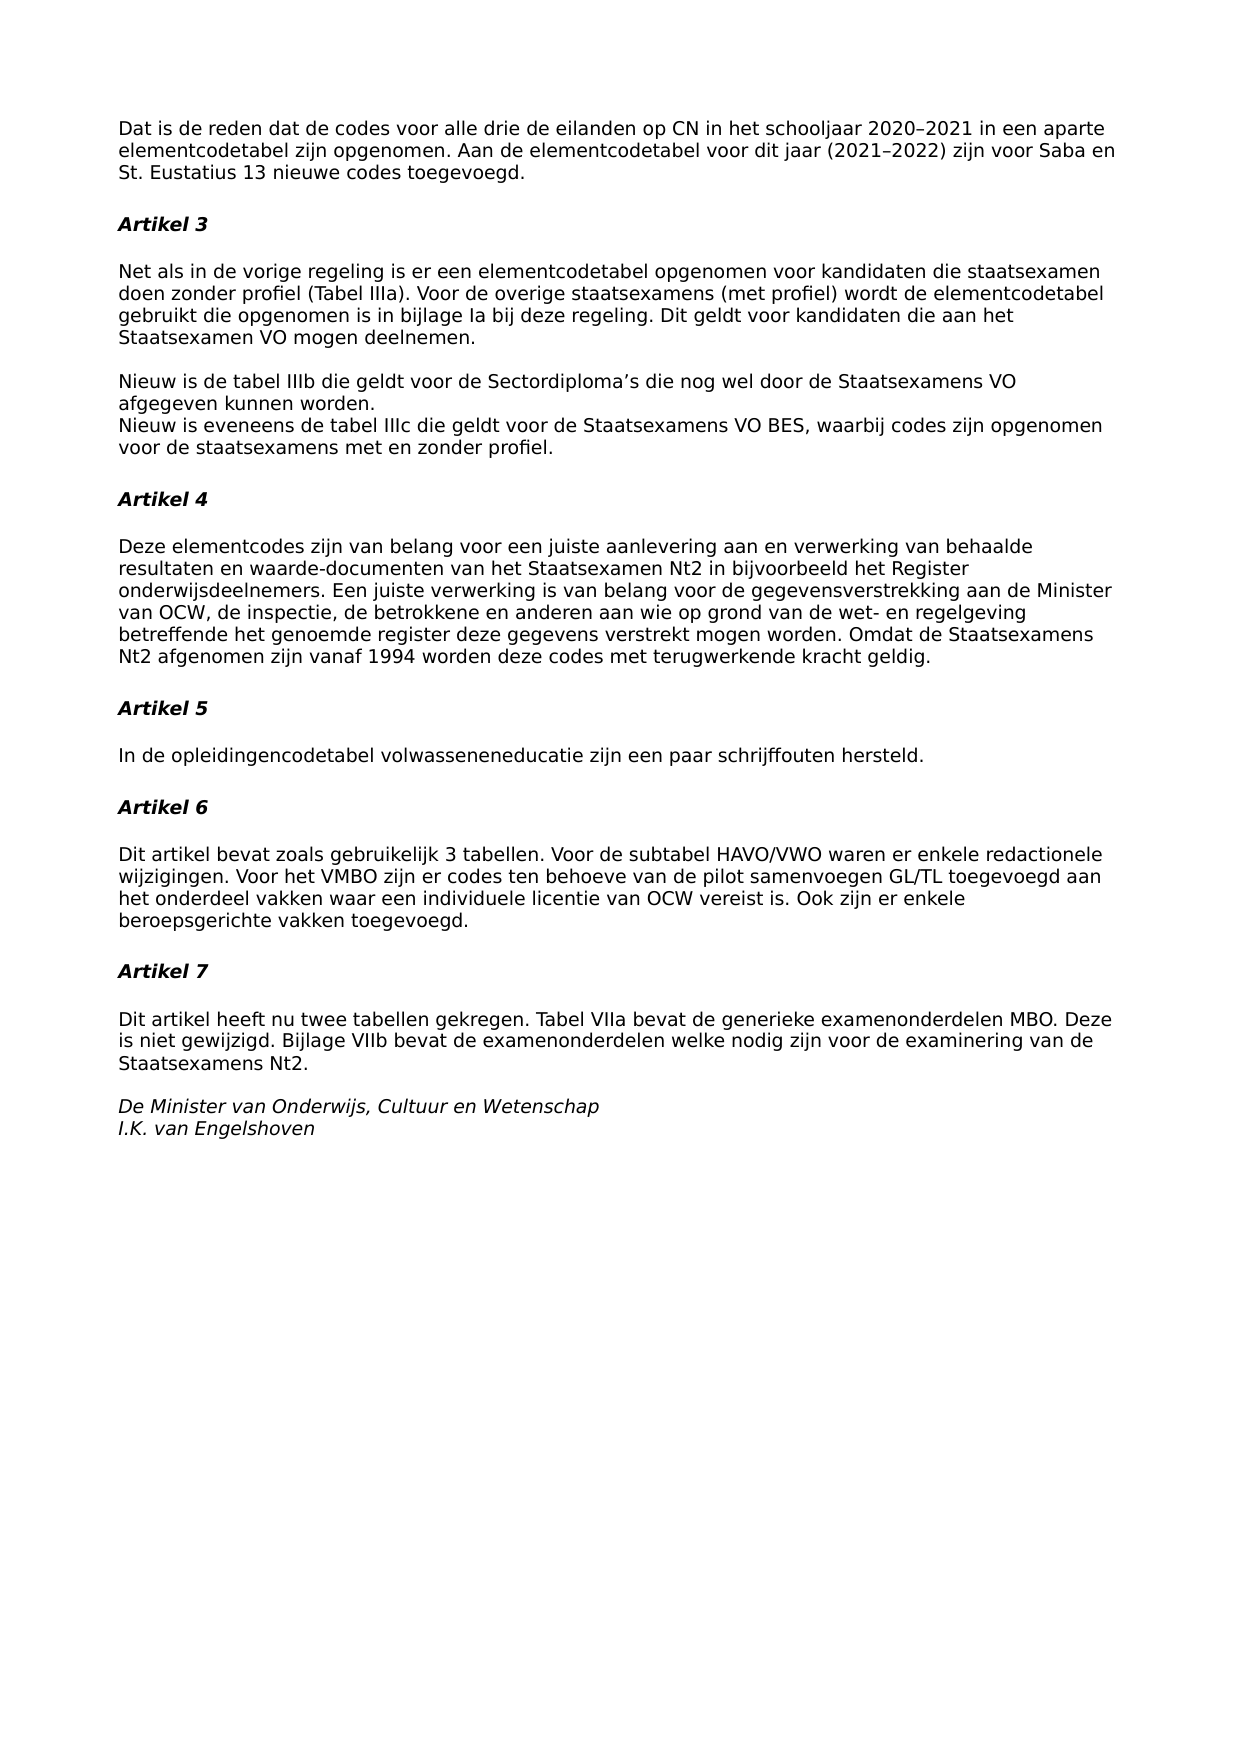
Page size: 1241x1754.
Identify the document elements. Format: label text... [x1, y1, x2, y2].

text In de opleidingencodetabel volwasseneneducatie zijn een paar schrijffouten hersteld. [118, 744, 1122, 767]
subtitle Artikel 6 [118, 797, 1122, 818]
text Dit artikel bevat zoals gebruikelijk 3 tabellen. Voor de subtabel HAVO/VWO waren er enkele redactionele wijzigingen. Voor het VMBO zijn er codes ten behoeve van de pilot samenvoegen GL/TL toegevoegd aan het onderdeel vakken waar een individuele licentie van OCW vereist is. Ook zijn er enkele beroepsgerichte vakken toegevoegd. [118, 843, 1122, 931]
subtitle Artikel 3 [118, 214, 1122, 236]
subtitle Artikel 5 [118, 698, 1122, 719]
text Deze elementcodes zijn van belang voor een juiste aanlevering aan en verwerking van behaalde resultaten en waarde-documenten van het Staatsexamen Nt2 in bijvoorbeeld het Register onderwijsdeelnemers. Een juiste verwerking is van belang voor de gegevensverstrekking aan de Minister van OCW, de inspectie, de betrokkene en anderen aan wie op grond van de wet- en regelgeving betreffende het genoemde register deze gegevens verstrekt mogen worden. Omdat de Staatsexamens Nt2 afgenomen zijn vanaf 1994 worden deze codes met terugwerkende kracht geldig. [118, 536, 1122, 668]
subtitle Artikel 4 [118, 489, 1122, 511]
text Nieuw is eveneens de tabel IIIc die geldt voor de Staatsexamens VO BES, waarbij codes zijn opgenomen voor de staatsexamens met en zonder profiel. [118, 415, 1122, 459]
text Nieuw is de tabel IIIb die geldt voor de Sectordiploma’s die nog wel door de Staatsexamens VO afgegeven kunnen worden. [118, 371, 1122, 415]
text Dit artikel heeft nu twee tabellen gekregen. Tabel VIIa bevat de generieke examenonderdelen MBO. Deze is niet gewijzigd. Bijlage VIIb bevat de examenonderdelen welke nodig zijn voor de examinering van de Staatsexamens Nt2. [118, 1008, 1122, 1074]
text De Minister van Onderwijs, Cultuur en Wetenschap I.K. van Engelshoven [118, 1096, 1122, 1140]
text Net als in de vorige regeling is er een elementcodetabel opgenomen voor kandidaten die staatsexamen doen zonder profiel (Tabel IIIa). Voor de overige staatsexamens (met profiel) wordt de elementcodetabel gebruikt die opgenomen is in bijlage Ia bij deze regeling. Dit geldt voor kandidaten die aan het Staatsexamen VO mogen deelnemen. [118, 261, 1122, 349]
text Dat is de reden dat de codes voor alle drie de eilanden op CN in het schooljaar 2020–2021 in een aparte elementcodetabel zijn opgenomen. Aan de elementcodetabel voor dit jaar (2021–2022) zijn voor Saba en St. Eustatius 13 nieuwe codes toegevoegd. [118, 118, 1122, 184]
subtitle Artikel 7 [118, 961, 1122, 983]
